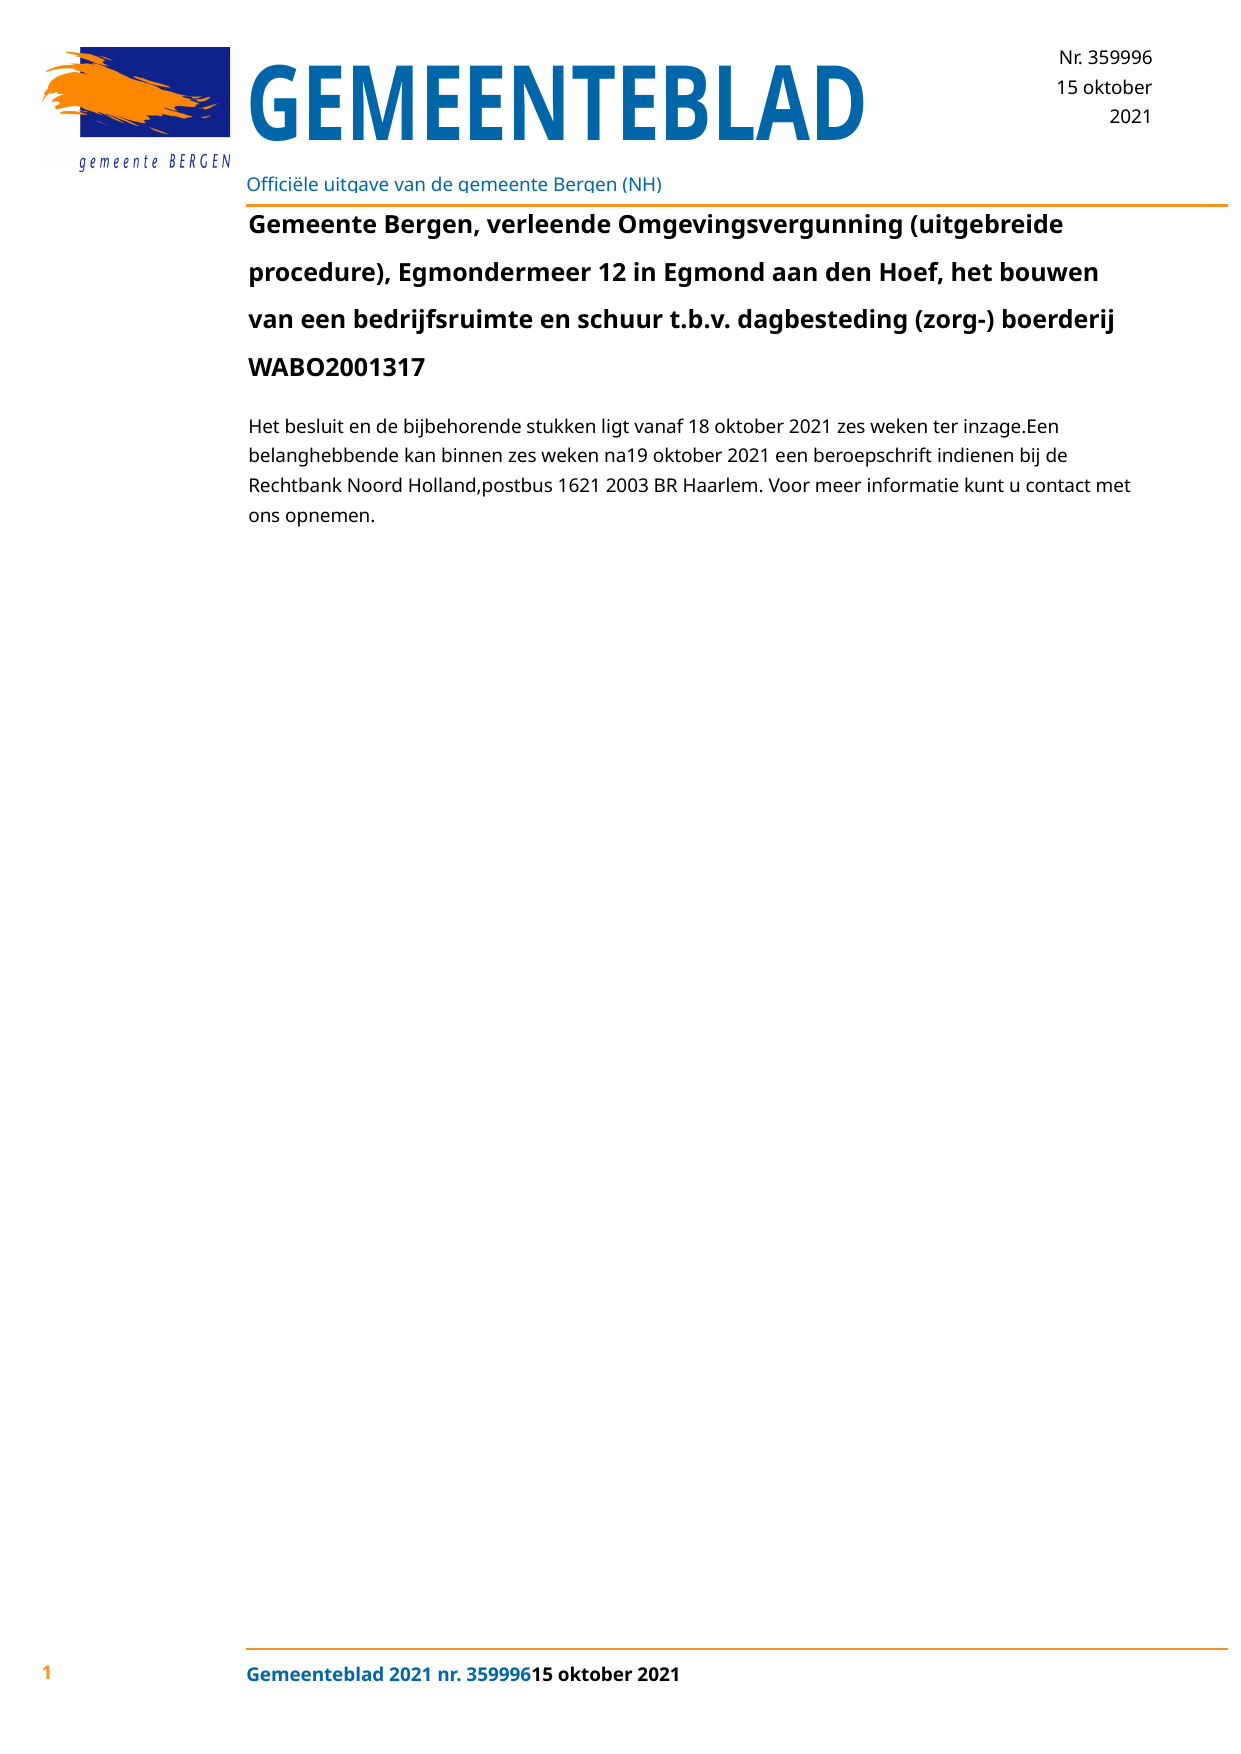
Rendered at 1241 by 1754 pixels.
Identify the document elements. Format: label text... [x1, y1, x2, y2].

text Gemeente Bergen, verleende Omgevingsvergunning (uitgebreide procedure), Egmondermeer 12 in Egmond aan den Hoef, het bouwen van een bedrijfsruimte en schuur t.b.v. dagbesteding (zorg-) boerderij WABO2001317 [248, 207, 1152, 384]
text Het besluit en de bijbehorende stukken ligt vanaf 18 oktober 2021 zes weken ter inzage.Een belanghebbende kan binnen zes weken na19 oktober 2021 een beroepschrift indienen bij de Rechtbank Noord Holland,postbus 1621 2003 BR Haarlem. Voor meer informatie kunt u contact met ons opnemen. [248, 413, 1152, 528]
picture [41, 47, 231, 172]
